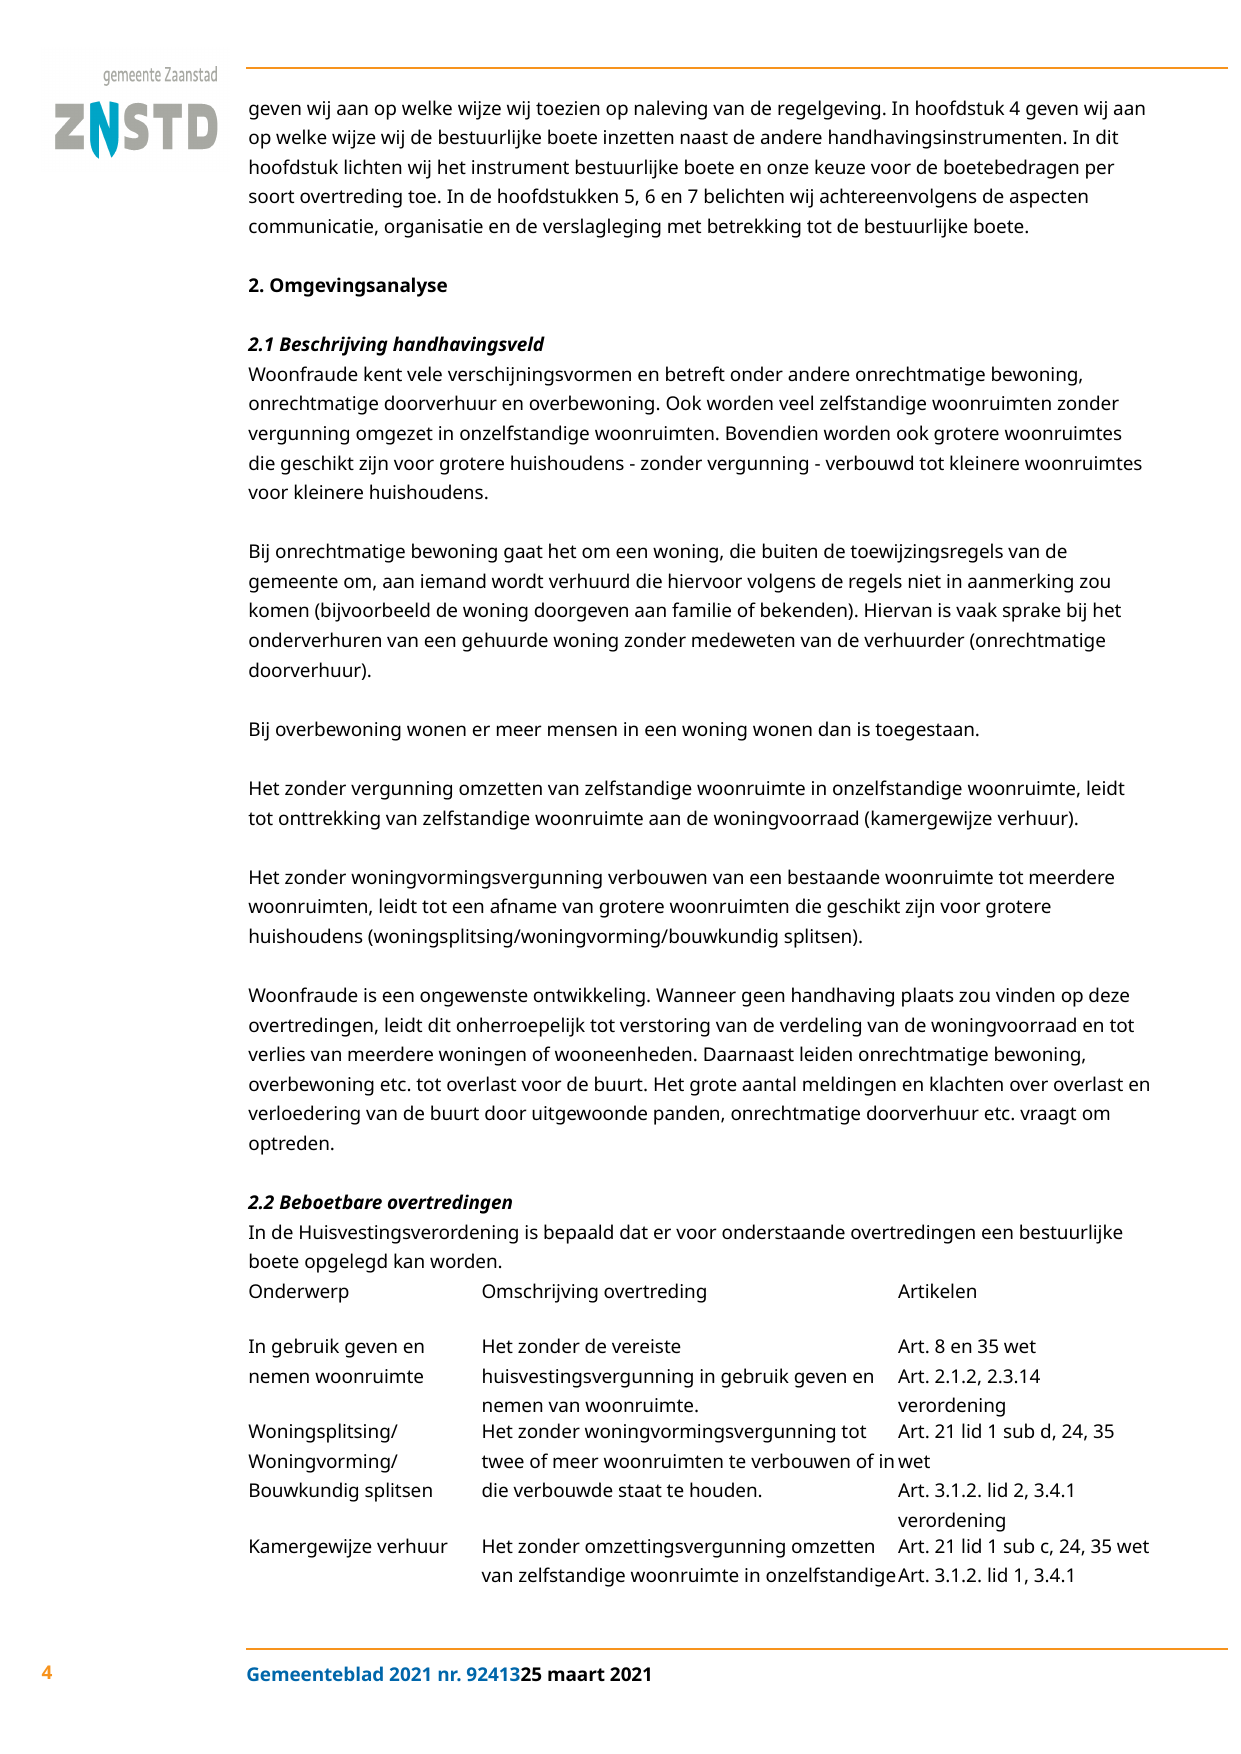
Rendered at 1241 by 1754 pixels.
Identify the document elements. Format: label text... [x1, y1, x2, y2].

picture [41, 47, 231, 172]
table_cell Art. 21 lid 1 sub d, 24, 35 wet Art. 3.1.2. lid 2, 3.4.1 verordening [898, 1419, 1152, 1533]
table_cell Kamergewijze verhuur [248, 1533, 481, 1588]
table_header Onderwerp [248, 1278, 481, 1333]
text Bij onrechtmatige bewoning gaat het om een woning, die buiten de toewijzingsregels van de gemeente om, aan iemand wordt verhuurd die hiervoor volgens de regels niet in aanmerking zou komen (bijvoorbeeld de woning doorgeven aan familie of bekenden). Hiervan is vaak sprake bij het onderverhuren van een gehuurde woning zonder medeweten van de verhuurder (onrechtmatige doorverhuur). [248, 538, 1152, 683]
text Het zonder woningvormingsvergunning verbouwen van een bestaande woonruimte tot meerdere woonruimten, leidt tot een afname van grotere woonruimten die geschikt zijn voor grotere huishoudens (woningsplitsing/woningvorming/bouwkundig splitsen). [248, 864, 1152, 949]
text Woonfraude is een ongewenste ontwikkeling. Wanneer geen handhaving plaats zou vinden op deze overtredingen, leidt dit onherroepelijk tot verstoring van de verdeling van de woningvoorraad en tot verlies van meerdere woningen of wooneenheden. Daarnaast leiden onrechtmatige bewoning, overbewoning etc. tot overlast voor de buurt. Het grote aantal meldingen en klachten over overlast en verloedering van de buurt door uitgewoonde panden, onrechtmatige doorverhuur etc. vraagt om optreden. [248, 982, 1152, 1156]
table_header Omschrijving overtreding [481, 1278, 898, 1333]
text Bij overbewoning wonen er meer mensen in een woning wonen dan is toegestaan. [248, 716, 1152, 742]
table_cell Het zonder omzettingsvergunning omzetten van zelfstandige woonruimte in onzelfstandige [481, 1533, 898, 1588]
text Het zonder vergunning omzetten van zelfstandige woonruimte in onzelfstandige woonruimte, leidt tot onttrekking van zelfstandige woonruimte aan de woningvoorraad (kamergewijze verhuur). [248, 775, 1152, 831]
table_cell Het zonder de vereiste huisvestingsvergunning in gebruik geven en nemen van woonruimte. [481, 1334, 898, 1418]
table_cell Art. 8 en 35 wet Art. 2.1.2, 2.3.14 verordening [898, 1334, 1152, 1418]
text In de Huisvestingsverordening is bepaald dat er voor onderstaande overtredingen een bestuurlijke boete opgelegd kan worden. [248, 1219, 1152, 1274]
table_cell Art. 21 lid 1 sub c, 24, 35 wet Art. 3.1.2. lid 1, 3.4.1 [898, 1533, 1152, 1588]
table_cell Het zonder woningvormingsvergunning tot twee of meer woonruimten te verbouwen of in die verbouwde staat te houden. [481, 1419, 898, 1533]
table_cell Woningsplitsing/ Woningvorming/ Bouwkundig splitsen [248, 1419, 481, 1533]
text 2.1 Beschrijving handhavingsveld [248, 331, 1152, 357]
text 2.2 Beboetbare overtredingen [248, 1189, 1152, 1215]
table_header Artikelen [898, 1278, 1152, 1333]
text Woonfraude kent vele verschijningsvormen en betreft onder andere onrechtmatige bewoning, onrechtmatige doorverhuur en overbewoning. Ook worden veel zelfstandige woonruimten zonder vergunning omgezet in onzelfstandige woonruimten. Bovendien worden ook grotere woonruimtes die geschikt zijn voor grotere huishoudens - zonder vergunning - verbouwd tot kleinere woonruimtes voor kleinere huishoudens. [248, 361, 1152, 505]
table_cell In gebruik geven en nemen woonruimte [248, 1334, 481, 1418]
text 2. Omgevingsanalyse [248, 272, 1152, 298]
text geven wij aan op welke wijze wij toezien op naleving van de regelgeving. In hoofdstuk 4 geven wij aan op welke wijze wij de bestuurlijke boete inzetten naast de andere handhavingsinstrumenten. In dit hoofdstuk lichten wij het instrument bestuurlijke boete en onze keuze voor de boetebedragen per soort overtreding toe. In de hoofdstukken 5, 6 en 7 belichten wij achtereenvolgens de aspecten communicatie, organisatie en de verslagleging met betrekking tot de bestuurlijke boete. [248, 95, 1152, 239]
